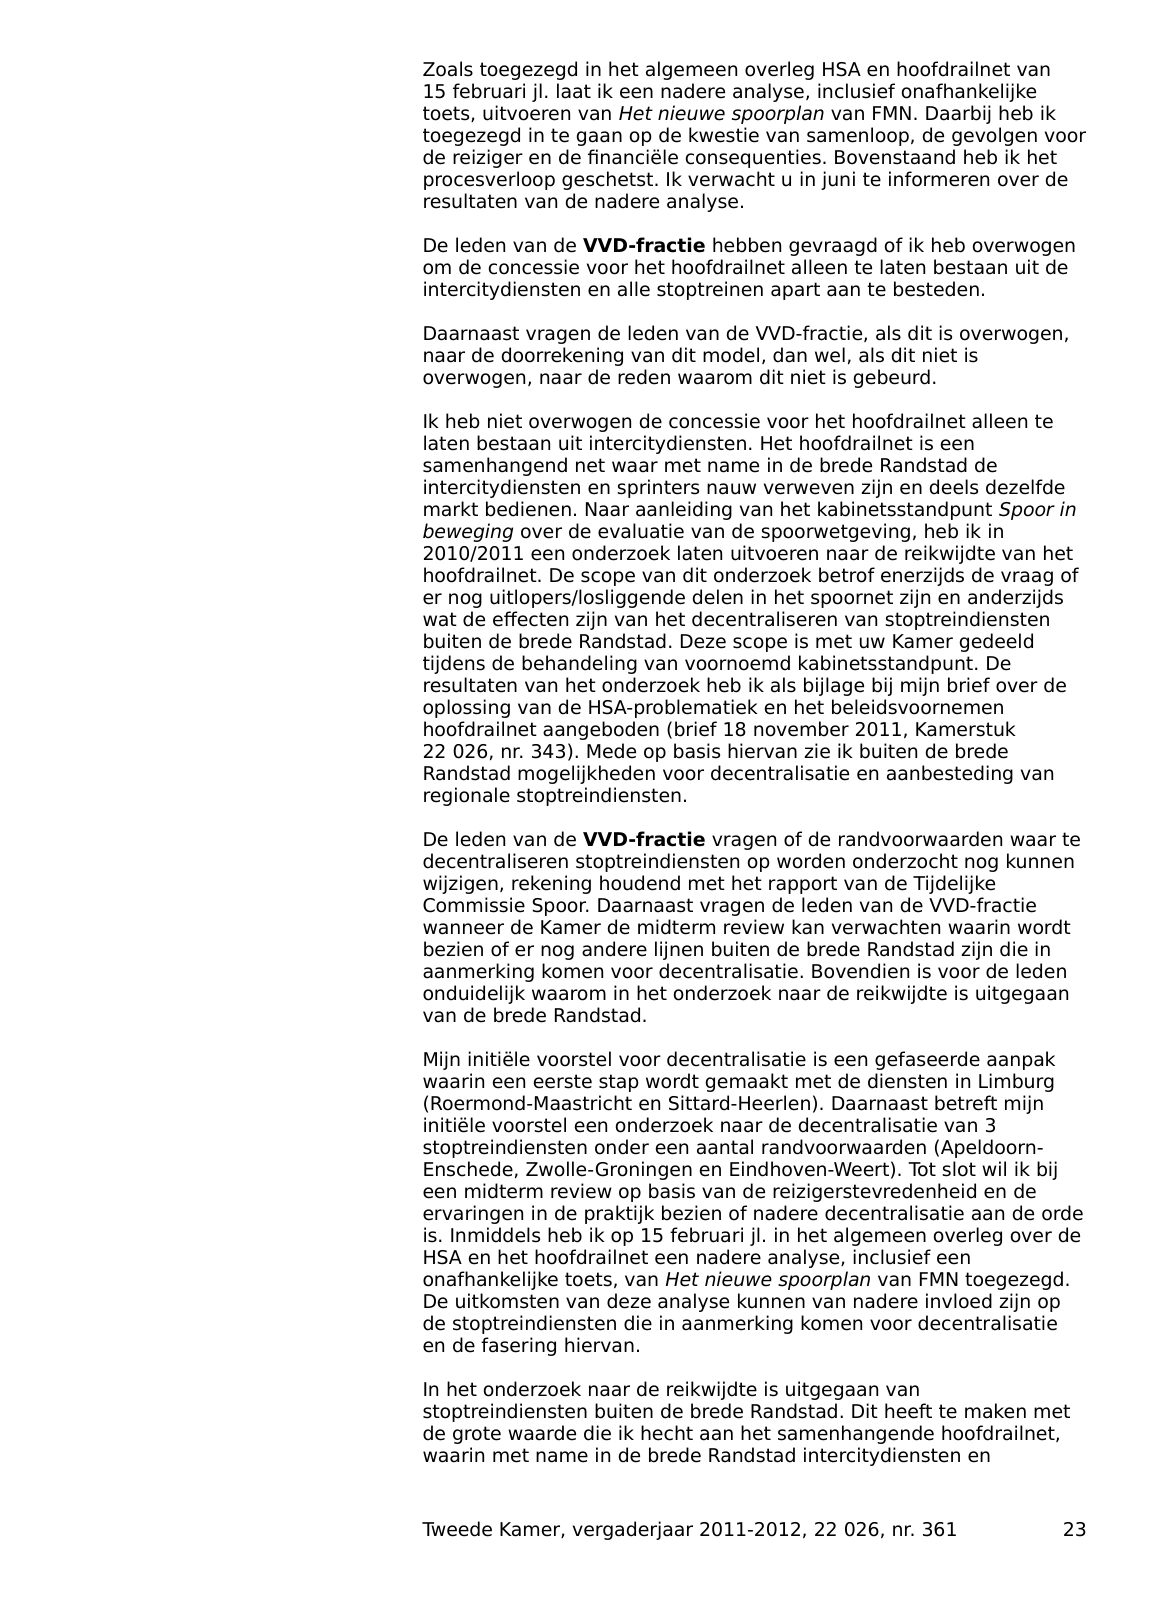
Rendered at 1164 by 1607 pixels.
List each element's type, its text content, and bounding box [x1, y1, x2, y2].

text Mijn initiële voorstel voor decentralisatie is een gefaseerde aanpak waarin een eerste stap wordt gemaakt met de diensten in Limburg (Roermond-Maastricht en Sittard-Heerlen). Daarnaast betreft mijn initiële voorstel een onderzoek naar de decentralisatie van 3 stoptreindiensten onder een aantal randvoorwaarden (Apeldoorn-Enschede, Zwolle-Groningen en Eindhoven-Weert). Tot slot wil ik bij een midterm review op basis van de reizigerstevredenheid en de ervaringen in de praktijk bezien of nadere decentralisatie aan de orde is. Inmiddels heb ik op 15 februari jl. in het algemeen overleg over de HSA en het hoofdrailnet een nadere analyse, inclusief een onafhankelijke toets, van Het nieuwe spoorplan van FMN toegezegd. De uitkomsten van deze analyse kunnen van nadere invloed zijn op de stoptreindiensten die in aanmerking komen voor decentralisatie en de fasering hiervan. [422, 1049, 1087, 1357]
text In het onderzoek naar de reikwijdte is uitgegaan van stoptreindiensten buiten de brede Randstad. Dit heeft te maken met de grote waarde die ik hecht aan het samenhangende hoofdrailnet, waarin met name in de brede Randstad intercitydiensten en [422, 1379, 1087, 1467]
text Ik heb niet overwogen de concessie voor het hoofdrailnet alleen te laten bestaan uit intercitydiensten. Het hoofdrailnet is een samenhangend net waar met name in de brede Randstad de intercitydiensten en sprinters nauw verweven zijn en deels dezelfde markt bedienen. Naar aanleiding van het kabinetsstandpunt Spoor in beweging over de evaluatie van de spoorwetgeving, heb ik in 2010/2011 een onderzoek laten uitvoeren naar de reikwijdte van het hoofdrailnet. De scope van dit onderzoek betrof enerzijds de vraag of er nog uitlopers/losliggende delen in het spoornet zijn en anderzijds wat de effecten zijn van het decentraliseren van stoptreindiensten buiten de brede Randstad. Deze scope is met uw Kamer gedeeld tijdens de behandeling van voornoemd kabinetsstandpunt. De resultaten van het onderzoek heb ik als bijlage bij mijn brief over de oplossing van de HSA-problematiek en het beleidsvoornemen hoofdrailnet aangeboden (brief 18 november 2011, Kamerstuk 22 026, nr. 343). Mede op basis hiervan zie ik buiten de brede Randstad mogelijkheden voor decentralisatie en aanbesteding van regionale stoptreindiensten. [422, 411, 1087, 807]
text De leden van de VVD-fractie vragen of de randvoorwaarden waar te decentraliseren stoptreindiensten op worden onderzocht nog kunnen wijzigen, rekening houdend met het rapport van de Tijdelijke Commissie Spoor. Daarnaast vragen de leden van de VVD-fractie wanneer de Kamer de midterm review kan verwachten waarin wordt bezien of er nog andere lijnen buiten de brede Randstad zijn die in aanmerking komen voor decentralisatie. Bovendien is voor de leden onduidelijk waarom in het onderzoek naar de reikwijdte is uitgegaan van de brede Randstad. [422, 829, 1087, 1027]
text De leden van de VVD-fractie hebben gevraagd of ik heb overwogen om de concessie voor het hoofdrailnet alleen te laten bestaan uit de intercitydiensten en alle stoptreinen apart aan te besteden. [422, 235, 1087, 301]
text Daarnaast vragen de leden van de VVD-fractie, als dit is overwogen, naar de doorrekening van dit model, dan wel, als dit niet is overwogen, naar de reden waarom dit niet is gebeurd. [422, 323, 1087, 389]
text Zoals toegezegd in het algemeen overleg HSA en hoofdrailnet van 15 februari jl. laat ik een nadere analyse, inclusief onafhankelijke toets, uitvoeren van Het nieuwe spoorplan van FMN. Daarbij heb ik toegezegd in te gaan op de kwestie van samenloop, de gevolgen voor de reiziger en de financiële consequenties. Bovenstaand heb ik het procesverloop geschetst. Ik verwacht u in juni te informeren over de resultaten van de nadere analyse. [422, 59, 1087, 213]
